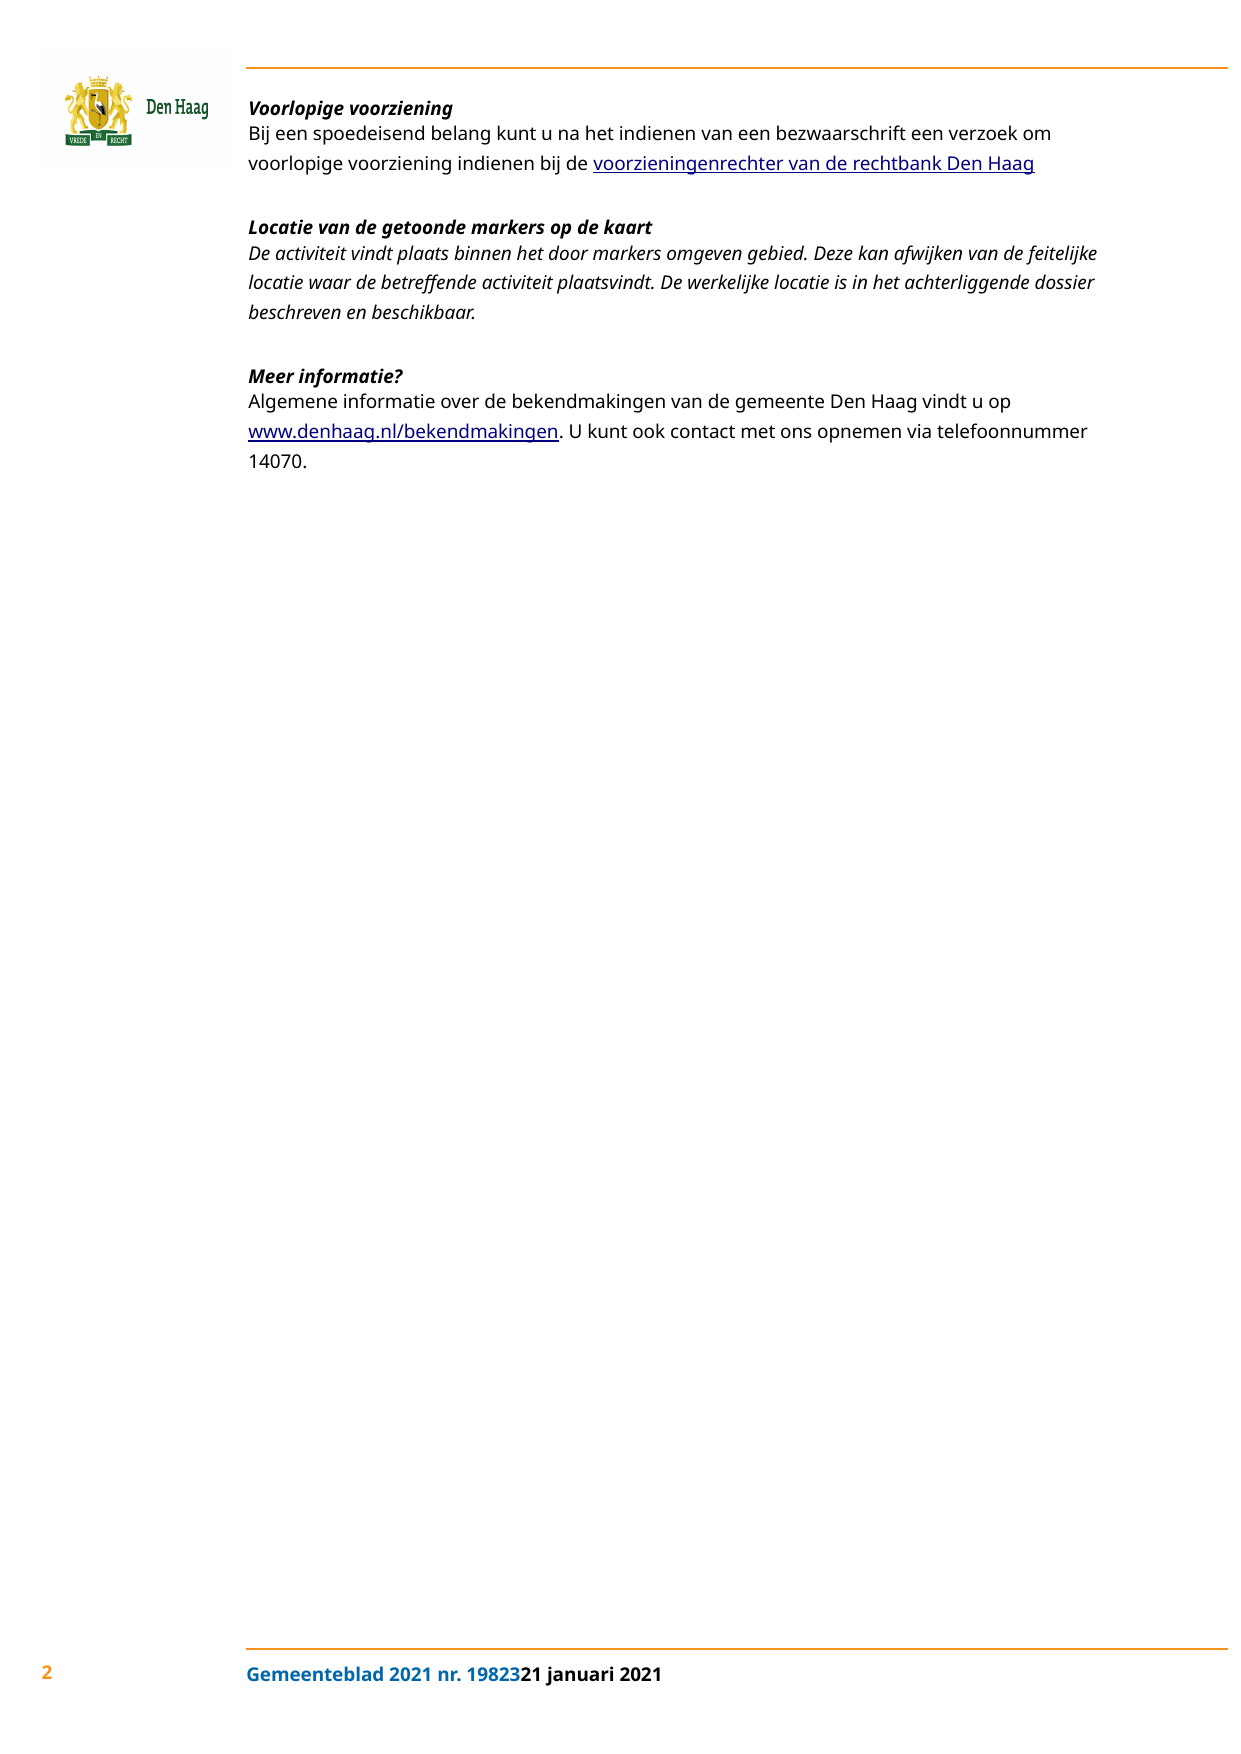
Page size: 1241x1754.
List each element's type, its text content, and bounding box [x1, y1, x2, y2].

text De activiteit vindt plaats binnen het door markers omgeven gebied. Deze kan afwijken van de feitelijke locatie waar de betreffende activiteit plaatsvindt. De werkelijke locatie is in het achterliggende dossier beschreven en beschikbaar. [248, 240, 1152, 325]
text Locatie van de getoonde markers op de kaart [248, 214, 1152, 240]
text Meer informatie? [248, 363, 1152, 389]
text Algemene informatie over de bekendmakingen van de gemeente Den Haag vindt u op www.denhaag.nl/bekendmakingen. U kunt ook contact met ons opnemen via telefoonnummer 14070. [248, 389, 1152, 473]
picture [41, 47, 231, 172]
text Voorlopige voorziening [248, 95, 1152, 121]
text Bij een spoedeisend belang kunt u na het indienen van een bezwaarschrift een verzoek om voorlopige voorziening indienen bij de voorzieningenrechter van de rechtbank Den Haag [248, 121, 1152, 176]
